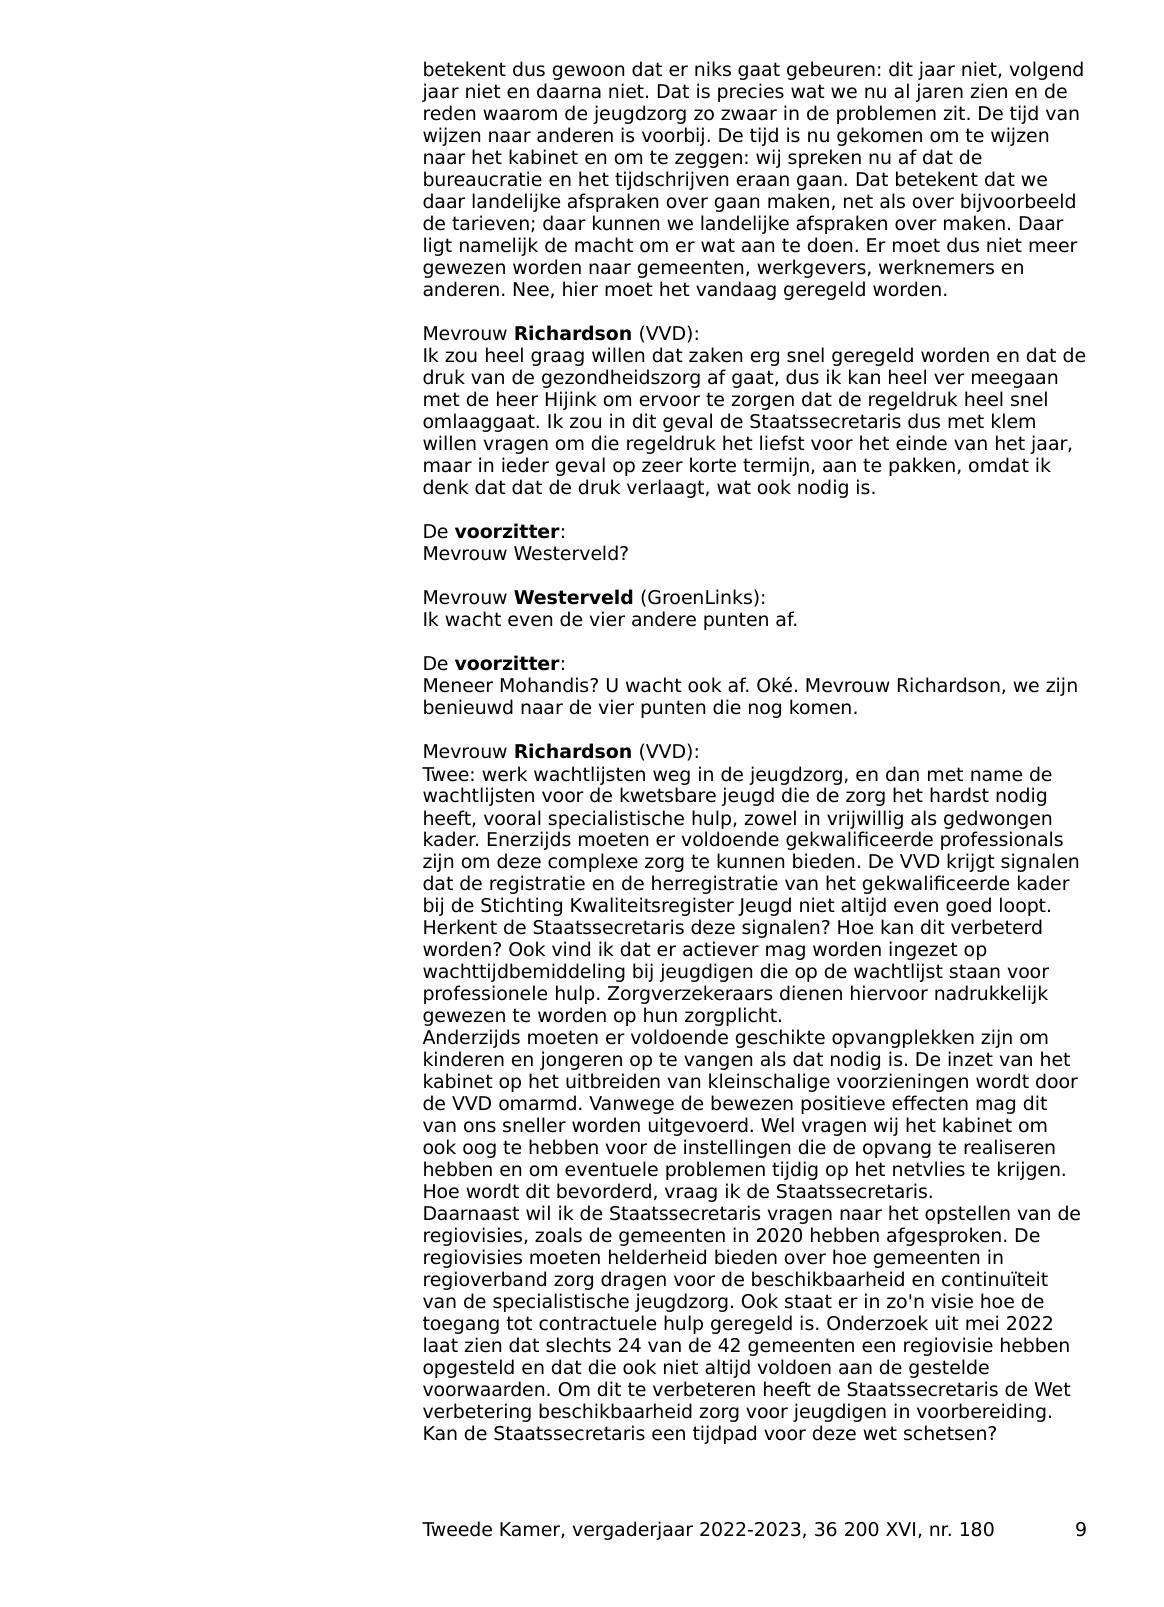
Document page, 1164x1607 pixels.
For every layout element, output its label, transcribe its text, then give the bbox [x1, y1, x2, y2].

text De voorzitter: [422, 521, 1087, 543]
text betekent dus gewoon dat er niks gaat gebeuren: dit jaar niet, volgend jaar niet en daarna niet. Dat is precies wat we nu al jaren zien en de reden waarom de jeugdzorg zo zwaar in de problemen zit. De tijd van wijzen naar anderen is voorbij. De tijd is nu gekomen om te wijzen naar het kabinet en om te zeggen: wij spreken nu af dat de bureaucratie en het tijdschrijven eraan gaan. Dat betekent dat we daar landelijke afspraken over gaan maken, net als over bijvoorbeeld de tarieven; daar kunnen we landelijke afspraken over maken. Daar ligt namelijk de macht om er wat aan te doen. Er moet dus niet meer gewezen worden naar gemeenten, werkgevers, werknemers en anderen. Nee, hier moet het vandaag geregeld worden. [422, 59, 1087, 301]
text Mevrouw Richardson (VVD): [422, 741, 1087, 763]
text Mevrouw Westerveld (GroenLinks): [422, 587, 1087, 609]
text Meneer Mohandis? U wacht ook af. Oké. Mevrouw Richardson, we zijn benieuwd naar de vier punten die nog komen. [422, 675, 1087, 719]
text Twee: werk wachtlijsten weg in de jeugdzorg, en dan met name de wachtlijsten voor de kwetsbare jeugd die de zorg het hardst nodig heeft, vooral specialistische hulp, zowel in vrijwillig als gedwongen kader. Enerzijds moeten er voldoende gekwalificeerde professionals zijn om deze complexe zorg te kunnen bieden. De VVD krijgt signalen dat de registratie en de herregistratie van het gekwalificeerde kader bij de Stichting Kwaliteitsregister Jeugd niet altijd even goed loopt. Herkent de Staatssecretaris deze signalen? Hoe kan dit verbeterd worden? Ook vind ik dat er actiever mag worden ingezet op wachttijdbemiddeling bij jeugdigen die op de wachtlijst staan voor professionele hulp. Zorgverzekeraars dienen hiervoor nadrukkelijk gewezen te worden op hun zorgplicht. [422, 763, 1087, 1027]
text Mevrouw Westerveld? [422, 543, 1087, 565]
text De voorzitter: [422, 653, 1087, 675]
text Ik wacht even de vier andere punten af. [422, 609, 1087, 631]
text Daarnaast wil ik de Staatssecretaris vragen naar het opstellen van de regiovisies, zoals de gemeenten in 2020 hebben afgesproken. De regiovisies moeten helderheid bieden over hoe gemeenten in regioverband zorg dragen voor de beschikbaarheid en continuïteit van de specialistische jeugdzorg. Ook staat er in zo'n visie hoe de toegang tot contractuele hulp geregeld is. Onderzoek uit mei 2022 laat zien dat slechts 24 van de 42 gemeenten een regiovisie hebben opgesteld en dat die ook niet altijd voldoen aan de gestelde voorwaarden. Om dit te verbeteren heeft de Staatssecretaris de Wet verbetering beschikbaarheid zorg voor jeugdigen in voorbereiding. Kan de Staatssecretaris een tijdpad voor deze wet schetsen? [422, 1203, 1087, 1445]
text Mevrouw Richardson (VVD): [422, 323, 1087, 345]
text Anderzijds moeten er voldoende geschikte opvangplekken zijn om kinderen en jongeren op te vangen als dat nodig is. De inzet van het kabinet op het uitbreiden van kleinschalige voorzieningen wordt door de VVD omarmd. Vanwege de bewezen positieve effecten mag dit van ons sneller worden uitgevoerd. Wel vragen wij het kabinet om ook oog te hebben voor de instellingen die de opvang te realiseren hebben en om eventuele problemen tijdig op het netvlies te krijgen. Hoe wordt dit bevorderd, vraag ik de Staatssecretaris. [422, 1027, 1087, 1203]
text Ik zou heel graag willen dat zaken erg snel geregeld worden en dat de druk van de gezondheidszorg af gaat, dus ik kan heel ver meegaan met de heer Hijink om ervoor te zorgen dat de regeldruk heel snel omlaaggaat. Ik zou in dit geval de Staatssecretaris dus met klem willen vragen om die regeldruk het liefst voor het einde van het jaar, maar in ieder geval op zeer korte termijn, aan te pakken, omdat ik denk dat dat de druk verlaagt, wat ook nodig is. [422, 345, 1087, 499]
